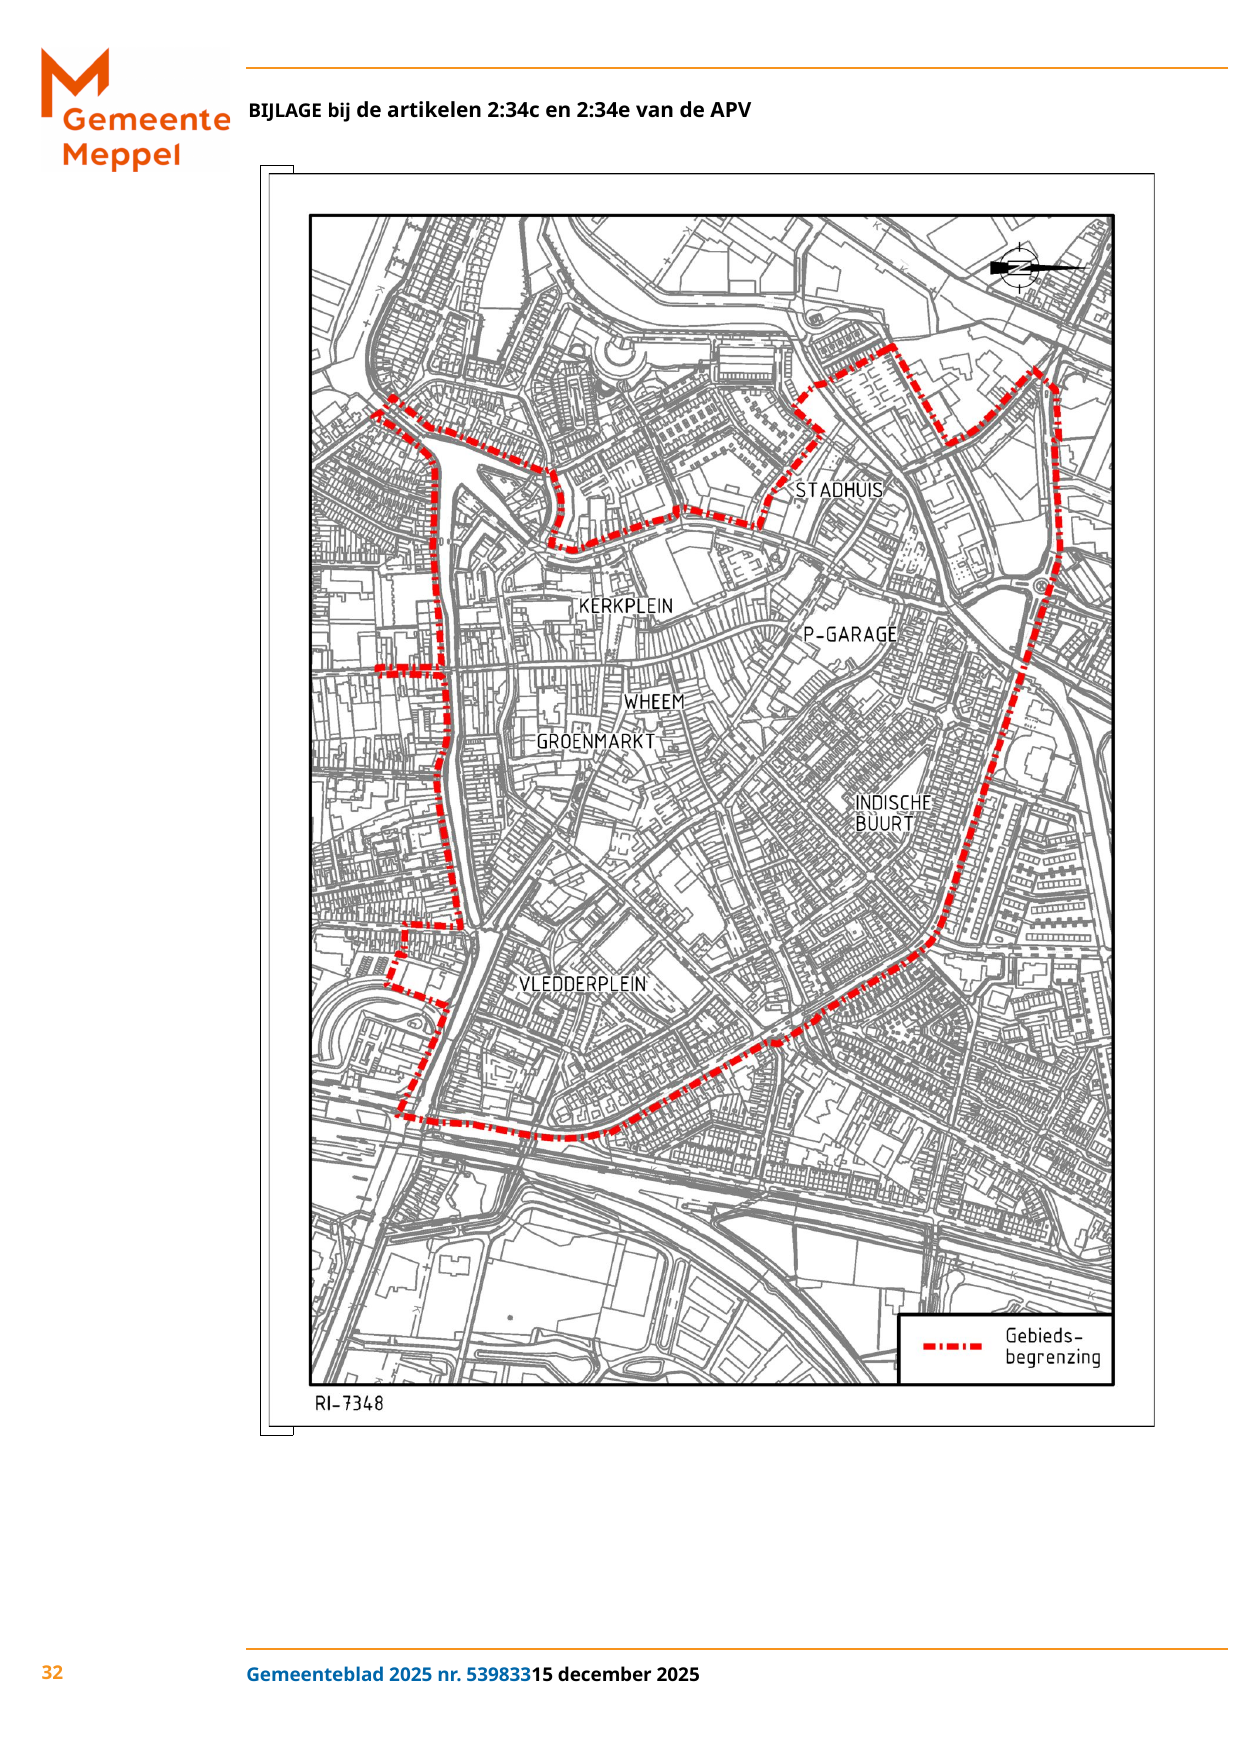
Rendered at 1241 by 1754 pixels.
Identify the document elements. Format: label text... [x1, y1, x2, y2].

picture [268, 173, 1155, 1427]
text BIJLAGE bij de artikelen 2:34c en 2:34e van de APV [248, 95, 1152, 123]
picture [41, 47, 231, 172]
